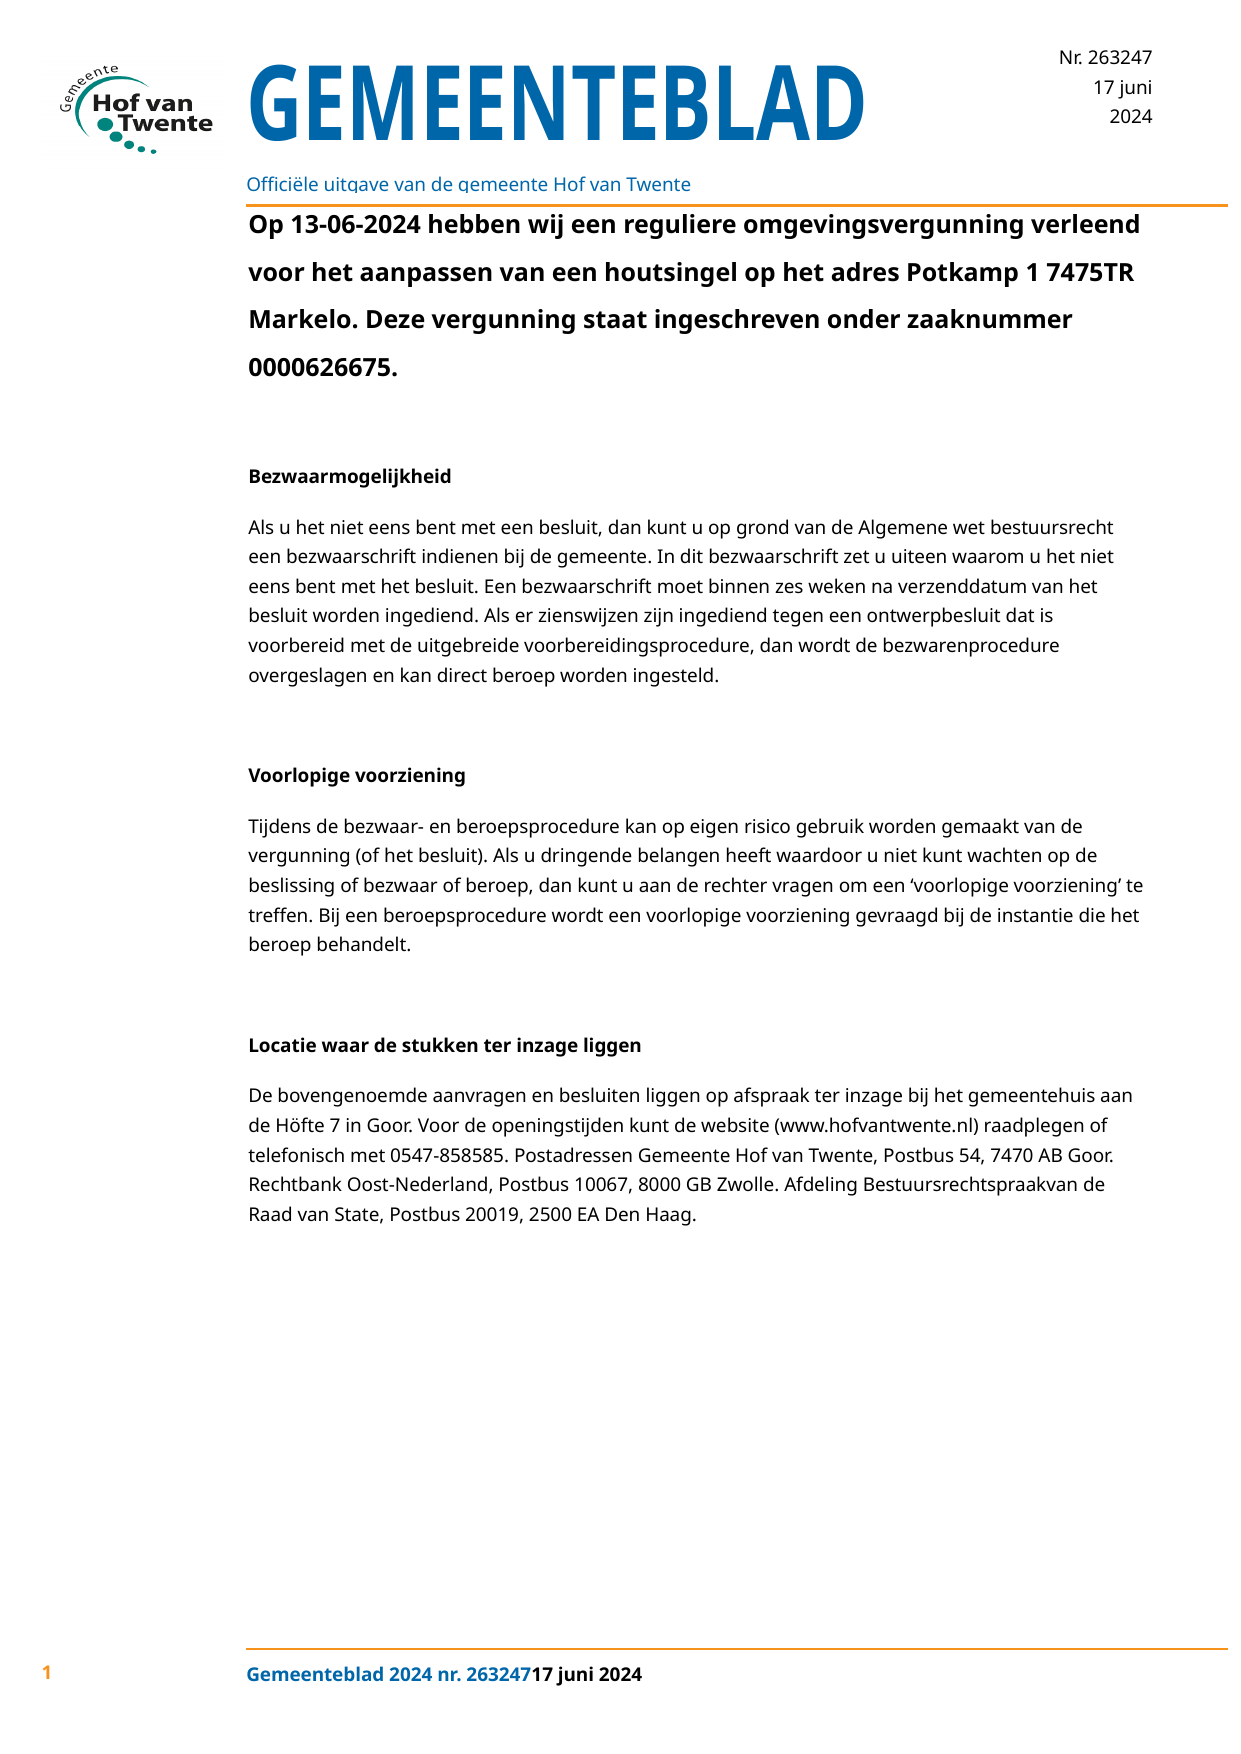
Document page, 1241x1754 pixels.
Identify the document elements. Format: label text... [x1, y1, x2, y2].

text Voorlopige voorziening [248, 763, 1152, 788]
text Tijdens de bezwaar- en beroepsprocedure kan op eigen risico gebruik worden gemaakt van de vergunning (of het besluit). Als u dringende belangen heeft waardoor u niet kunt wachten op de beslissing of bezwaar of beroep, dan kunt u aan de rechter vragen om een ‘voorlopige voorziening’ te treffen. Bij een beroepsprocedure wordt een voorlopige voorziening gevraagd bij de instantie die het beroep behandelt. [248, 813, 1152, 957]
text Als u het niet eens bent met een besluit, dan kunt u op grond van de Algemene wet bestuursrecht een bezwaarschrift indienen bij de gemeente. In dit bezwaarschrift zet u uiteen waarom u het niet eens bent met het besluit. Een bezwaarschrift moet binnen zes weken na verzenddatum van het besluit worden ingediend. Als er zienswijzen zijn ingediend tegen een ontwerpbesluit dat is voorbereid met de uitgebreide voorbereidingsprocedure, dan wordt de bezwarenprocedure overgeslagen en kan direct beroep worden ingesteld. [248, 514, 1152, 688]
text De bovengenoemde aanvragen en besluiten liggen op afspraak ter inzage bij het gemeentehuis aan de Höfte 7 in Goor. Voor de openingstijden kunt de website (www.hofvantwente.nl) raadplegen of telefonisch met 0547-858585. Postadressen Gemeente Hof van Twente, Postbus 54, 7470 AB Goor. Rechtbank Oost-Nederland, Postbus 10067, 8000 GB Zwolle. Afdeling Bestuursrechtspraakvan de Raad van State, Postbus 20019, 2500 EA Den Haag. [248, 1083, 1152, 1227]
picture [41, 47, 231, 172]
text Locatie waar de stukken ter inzage liggen [248, 1032, 1152, 1058]
text Bezwaarmogelijkheid [248, 463, 1152, 489]
text Op 13-06-2024 hebben wij een reguliere omgevingsvergunning verleend voor het aanpassen van een houtsingel op het adres Potkamp 1 7475TR Markelo. Deze vergunning staat ingeschreven onder zaaknummer 0000626675. [248, 207, 1152, 384]
